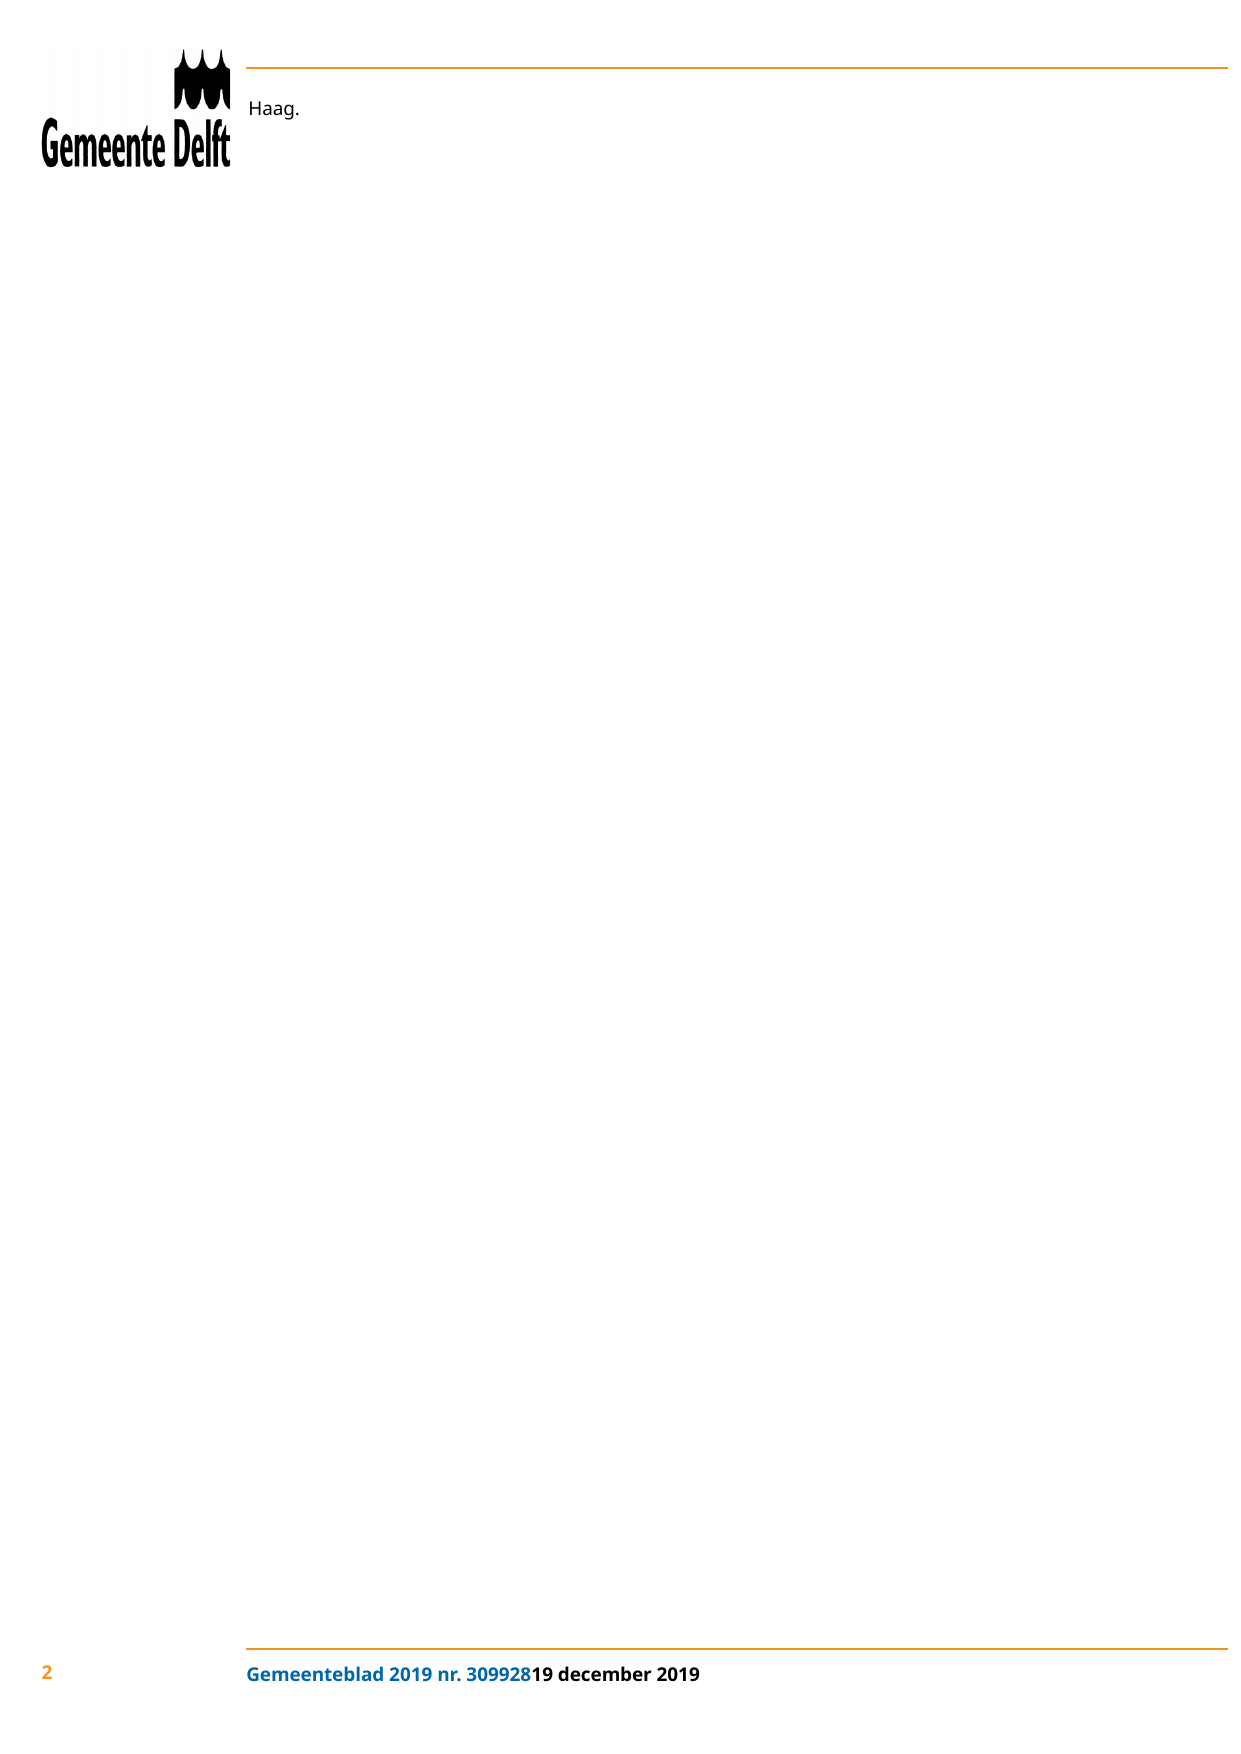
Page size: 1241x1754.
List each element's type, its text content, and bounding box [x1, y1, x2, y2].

text Haag. [248, 95, 1152, 121]
picture [41, 47, 231, 172]
